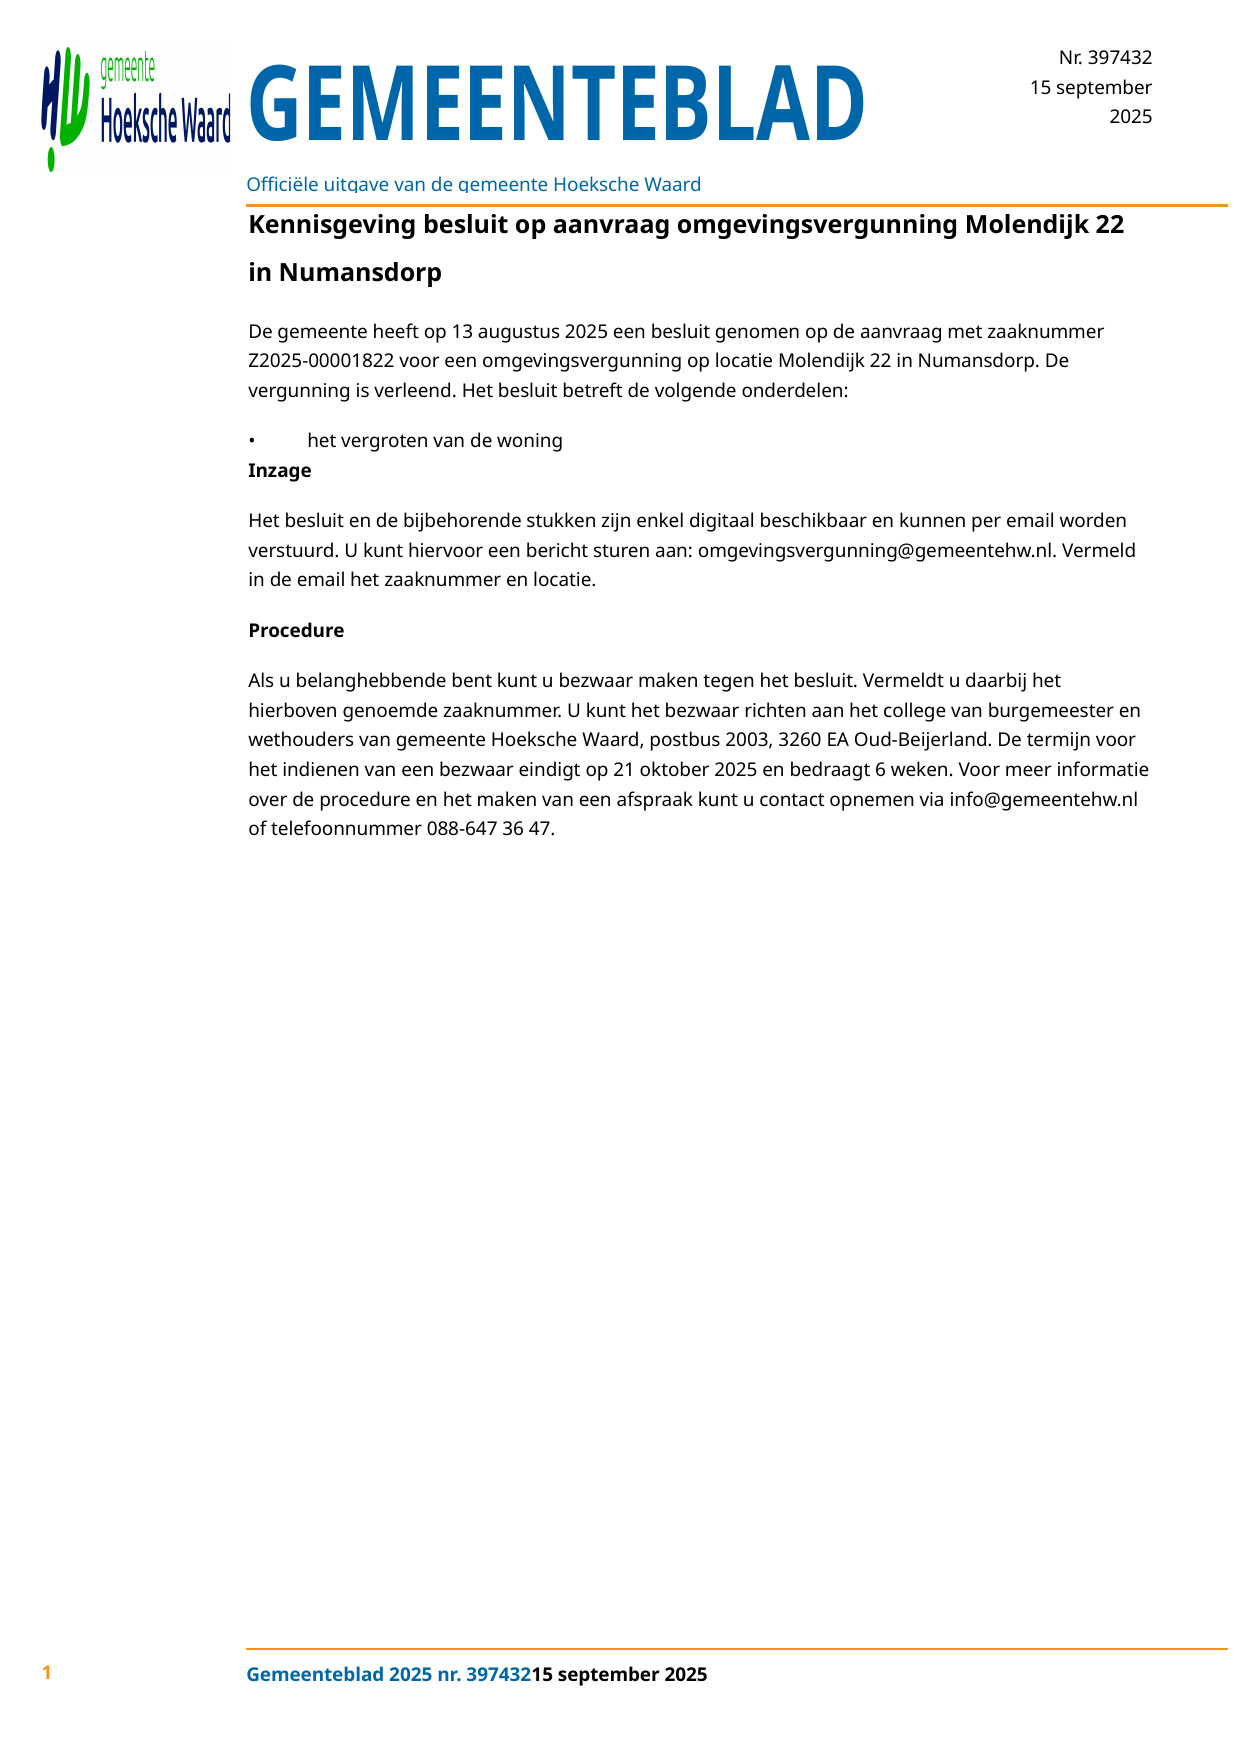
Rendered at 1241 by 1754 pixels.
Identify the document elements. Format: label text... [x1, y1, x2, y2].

picture [41, 47, 231, 172]
text Als u belanghebbende bent kunt u bezwaar maken tegen het besluit. Vermeldt u daarbij het hierboven genoemde zaaknummer. U kunt het bezwaar richten aan het college van burgemeester en wethouders van gemeente Hoeksche Waard, postbus 2003, 3260 EA Oud-Beijerland. De termijn voor het indienen van een bezwaar eindigt op 21 oktober 2025 en bedraagt 6 weken. Voor meer informatie over de procedure en het maken van een afspraak kunt u contact opnemen via info@gemeentehw.nl of telefoonnummer 088-647 36 47. [248, 667, 1152, 841]
text Kennisgeving besluit op aanvraag omgevingsvergunning Molendijk 22 in Numansdorp [248, 207, 1152, 288]
text Inzage [248, 457, 1152, 483]
text De gemeente heeft op 13 augustus 2025 een besluit genomen op de aanvraag met zaaknummer Z2025-00001822 voor een omgevingsvergunning op locatie Molendijk 22 in Numansdorp. De vergunning is verleend. Het besluit betreft de volgende onderdelen: [248, 318, 1152, 403]
text Procedure [248, 617, 1152, 643]
text Het besluit en de bijbehorende stukken zijn enkel digitaal beschikbaar en kunnen per email worden verstuurd. U kunt hiervoor een bericht sturen aan: omgevingsvergunning@gemeentehw.nl. Vermeld in de email het zaaknummer en locatie. [248, 507, 1152, 592]
list het vergroten van de woning [248, 427, 1152, 453]
